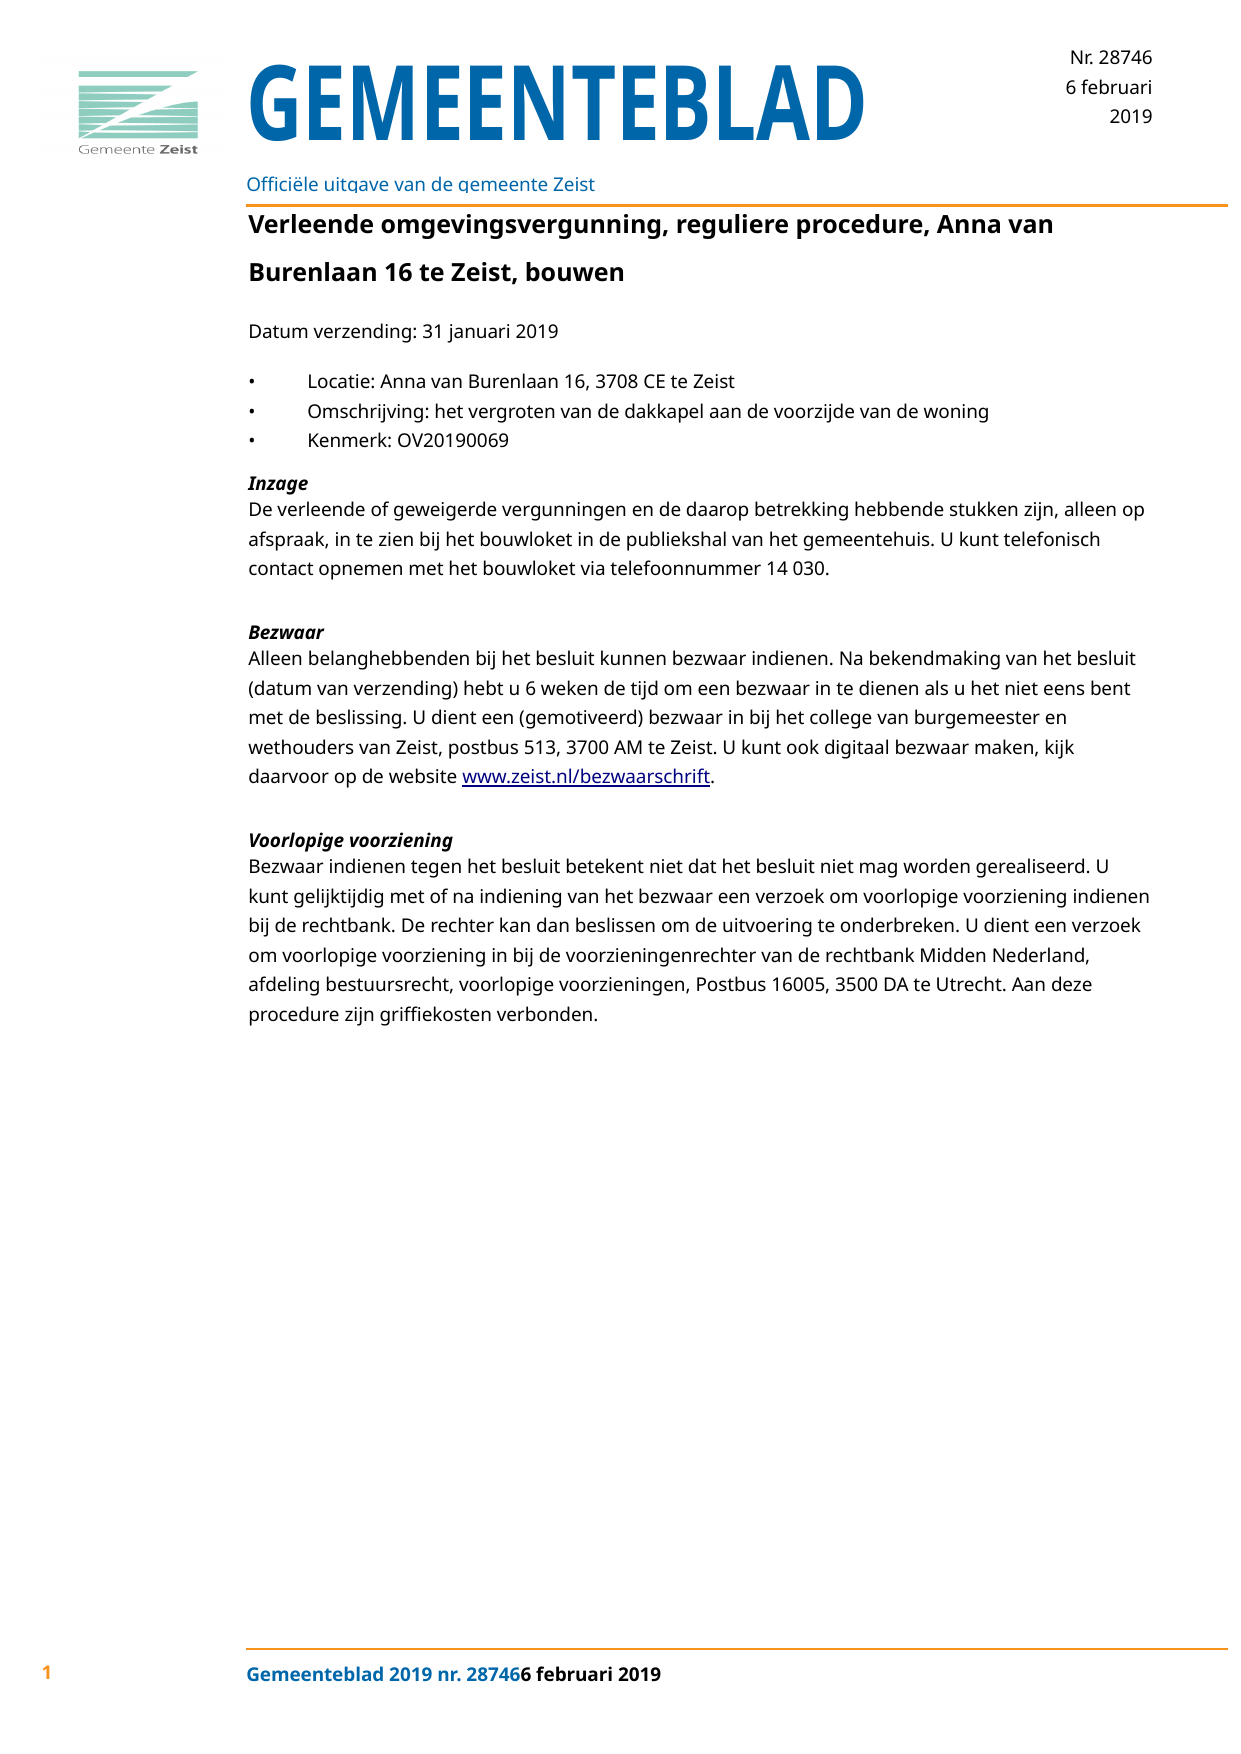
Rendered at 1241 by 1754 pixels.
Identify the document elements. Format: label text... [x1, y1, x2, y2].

text Bezwaar [248, 619, 1152, 645]
text Verleende omgevingsvergunning, reguliere procedure, Anna van Burenlaan 16 te Zeist, bouwen [248, 207, 1152, 288]
text Voorlopige voorziening [248, 827, 1152, 853]
text Datum verzending: 31 januari 2019 [248, 318, 1152, 344]
text De verleende of geweigerde vergunningen en de daarop betrekking hebbende stukken zijn, alleen op afspraak, in te zien bij het bouwloket in de publiekshal van het gemeentehuis. U kunt telefonisch contact opnemen met het bouwloket via telefoonnummer 14 030. [248, 496, 1152, 581]
list Kenmerk: OV20190069 [248, 427, 1152, 453]
picture [41, 47, 231, 172]
text Alleen belanghebbenden bij het besluit kunnen bezwaar indienen. Na bekendmaking van het besluit (datum van verzending) hebt u 6 weken de tijd om een bezwaar in te dienen als u het niet eens bent met de beslissing. U dient een (gemotiveerd) bezwaar in bij het college van burgemeester en wethouders van Zeist, postbus 513, 3700 AM te Zeist. U kunt ook digitaal bezwaar maken, kijk daarvoor op de website www.zeist.nl/bezwaarschrift. [248, 645, 1152, 789]
text Inzage [248, 471, 1152, 496]
text Bezwaar indienen tegen het besluit betekent niet dat het besluit niet mag worden gerealiseerd. U kunt gelijktijdig met of na indiening van het bezwaar een verzoek om voorlopige voorziening indienen bij de rechtbank. De rechter kan dan beslissen om de uitvoering te onderbreken. U dient een verzoek om voorlopige voorziening in bij de voorzieningenrechter van de rechtbank Midden Nederland, afdeling bestuursrecht, voorlopige voorzieningen, Postbus 16005, 3500 DA te Utrecht. Aan deze procedure zijn griffiekosten verbonden. [248, 853, 1152, 1027]
list Locatie: Anna van Burenlaan 16, 3708 CE te Zeist [248, 368, 1152, 394]
list Omschrijving: het vergroten van de dakkapel aan de voorzijde van de woning [248, 398, 1152, 424]
